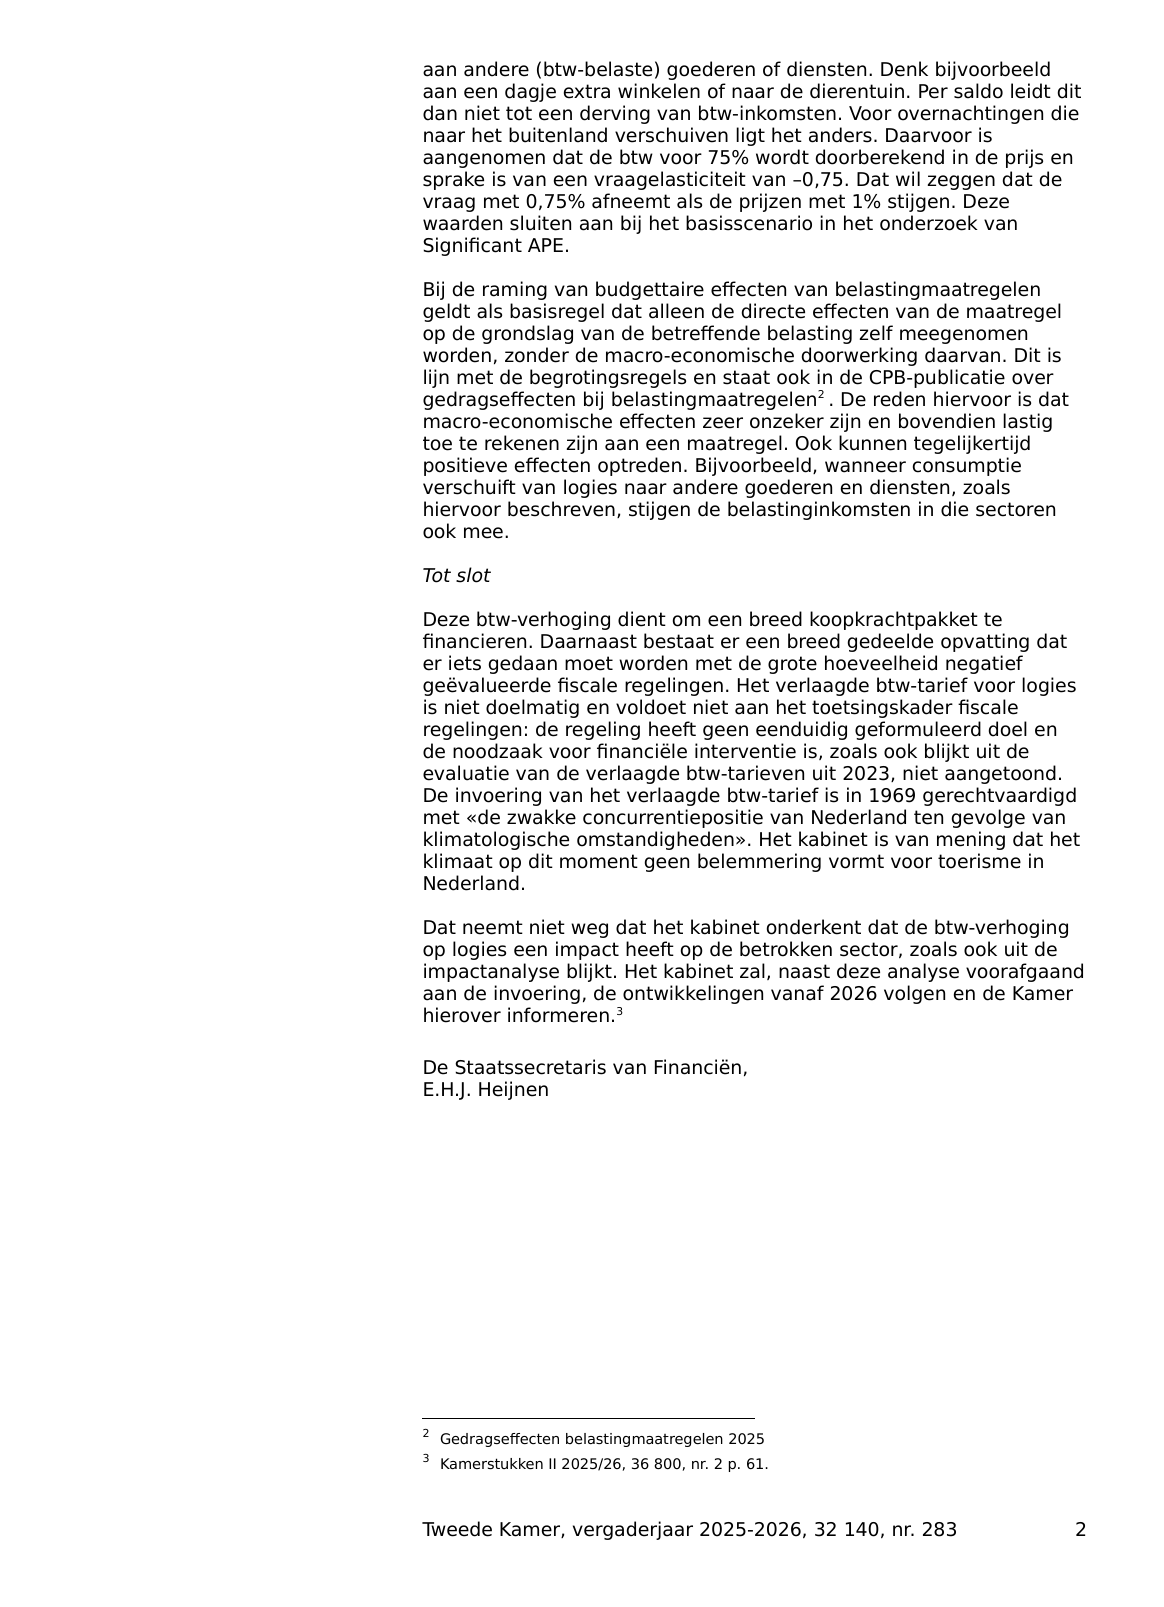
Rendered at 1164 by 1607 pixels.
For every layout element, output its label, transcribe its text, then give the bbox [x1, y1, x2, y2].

text Bij de raming van budgettaire effecten van belastingmaatregelen geldt als basisregel dat alleen de directe effecten van de maatregel op de grondslag van de betreffende belasting zelf meegenomen worden, zonder de macro-economische doorwerking daarvan. Dit is lijn met de begrotingsregels en staat ook in de CPB-publicatie over gedragseffecten bij belastingmaatregelen. De reden hiervoor is dat macro-economische effecten zeer onzeker zijn en bovendien lastig toe te rekenen zijn aan een maatregel. Ook kunnen tegelijkertijd positieve effecten optreden. Bijvoorbeeld, wanneer consumptie verschuift van logies naar andere goederen en diensten, zoals hiervoor beschreven, stijgen de belastinginkomsten in die sectoren ook mee. [422, 279, 1087, 543]
text De Staatssecretaris van Financiën, E.H.J. Heijnen [422, 1057, 1087, 1101]
text Deze btw-verhoging dient om een breed koopkrachtpakket te financieren. Daarnaast bestaat er een breed gedeelde opvatting dat er iets gedaan moet worden met de grote hoeveelheid negatief geëvalueerde fiscale regelingen. Het verlaagde btw-tarief voor logies is niet doelmatig en voldoet niet aan het toetsingskader fiscale regelingen: de regeling heeft geen eenduidig geformuleerd doel en de noodzaak voor financiële interventie is, zoals ook blijkt uit de evaluatie van de verlaagde btw-tarieven uit 2023, niet aangetoond. De invoering van het verlaagde btw-tarief is in 1969 gerechtvaardigd met «de zwakke concurrentiepositie van Nederland ten gevolge van klimatologische omstandigheden». Het kabinet is van mening dat het klimaat op dit moment geen belemmering vormt voor toerisme in Nederland. [422, 609, 1087, 895]
text Dat neemt niet weg dat het kabinet onderkent dat de btw-verhoging op logies een impact heeft op de betrokken sector, zoals ook uit de impactanalyse blijkt. Het kabinet zal, naast deze analyse voorafgaand aan de invoering, de ontwikkelingen vanaf 2026 volgen en de Kamer hierover informeren. [422, 917, 1087, 1027]
text Gedragseffecten belastingmaatregelen 2025 [422, 1427, 1087, 1449]
text aan andere (btw-belaste) goederen of diensten. Denk bijvoorbeeld aan een dagje extra winkelen of naar de dierentuin. Per saldo leidt dit dan niet tot een derving van btw-inkomsten. Voor overnachtingen die naar het buitenland verschuiven ligt het anders. Daarvoor is aangenomen dat de btw voor 75% wordt doorberekend in de prijs en sprake is van een vraagelasticiteit van –0,75. Dat wil zeggen dat de vraag met 0,75% afneemt als de prijzen met 1% stijgen. Deze waarden sluiten aan bij het basisscenario in het onderzoek van Significant APE. [422, 59, 1087, 257]
text Kamerstukken II 2025/26, 36 800, nr. 2 p. 61. [422, 1452, 1087, 1474]
subtitle Tot slot [422, 565, 1087, 587]
